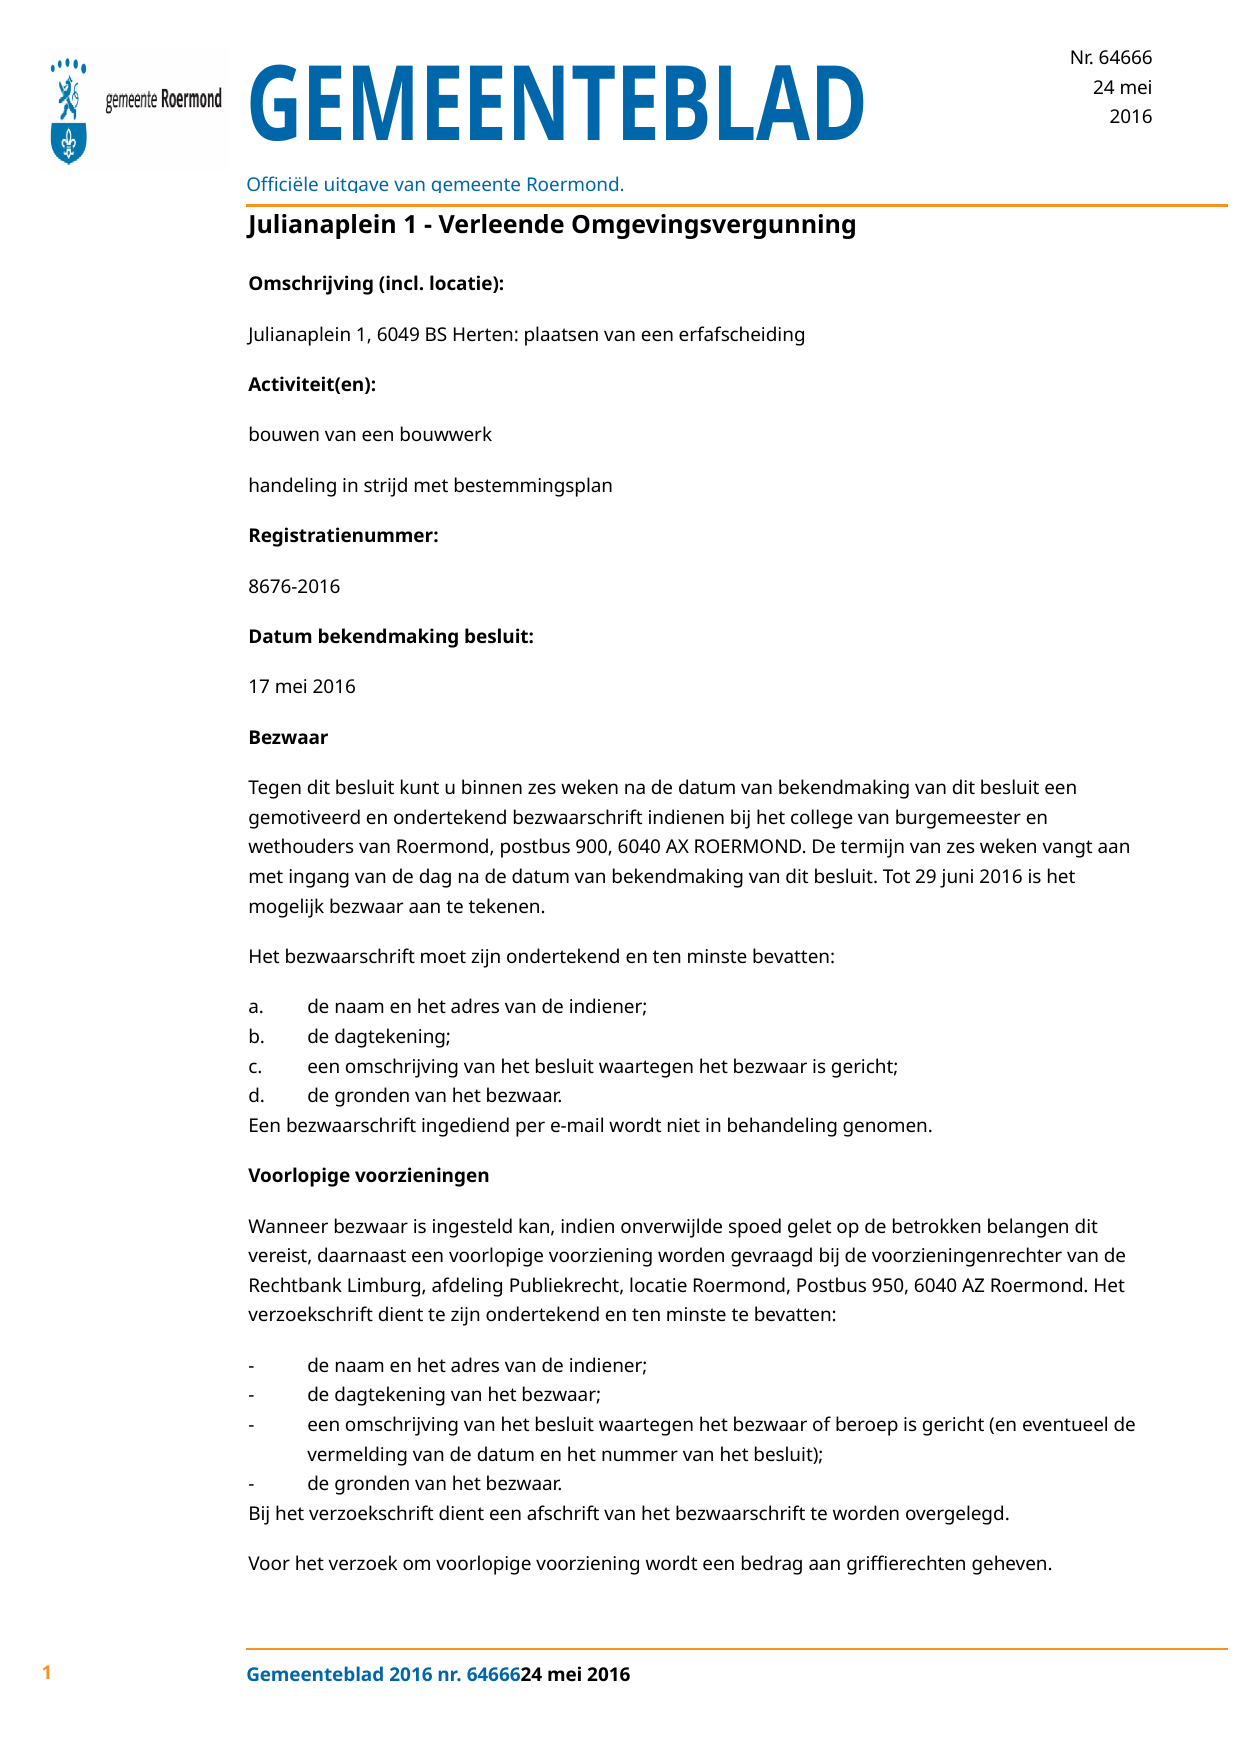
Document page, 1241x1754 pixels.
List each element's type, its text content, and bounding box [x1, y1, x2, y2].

text handeling in strijd met bestemmingsplan [248, 472, 1152, 498]
text Een bezwaarschrift ingediend per e-mail wordt niet in behandeling genomen. [248, 1112, 1152, 1138]
list de naam en het adres van de indiener; [248, 1352, 1152, 1378]
text 17 mei 2016 [248, 674, 1152, 699]
text Activiteit(en): [248, 371, 1152, 397]
list de gronden van het bezwaar. [248, 1082, 1152, 1108]
text Datum bekendmaking besluit: [248, 623, 1152, 649]
text bouwen van een bouwwerk [248, 422, 1152, 447]
list een omschrijving van het besluit waartegen het bezwaar of beroep is gericht (en eventueel de vermelding van de datum en het nummer van het besluit); [248, 1411, 1152, 1466]
list de dagtekening van het bezwaar; [248, 1382, 1152, 1407]
text Tegen dit besluit kunt u binnen zes weken na de datum van bekendmaking van dit besluit een gemotiveerd en ondertekend bezwaarschrift indienen bij het college van burgemeester en wethouders van Roermond, postbus 900, 6040 AX ROERMOND. De termijn van zes weken vangt aan met ingang van de dag na de datum van bekendmaking van dit besluit. Tot 29 juni 2016 is het mogelijk bezwaar aan te tekenen. [248, 774, 1152, 918]
text Julianaplein 1 - Verleende Omgevingsvergunning [248, 207, 1152, 241]
text Het bezwaarschrift moet zijn ondertekend en ten minste bevatten: [248, 943, 1152, 969]
list de naam en het adres van de indiener; [248, 994, 1152, 1019]
list een omschrijving van het besluit waartegen het bezwaar is gericht; [248, 1053, 1152, 1078]
text Omschrijving (incl. locatie): [248, 270, 1152, 296]
picture [41, 47, 231, 172]
text Voor het verzoek om voorlopige voorziening wordt een bedrag aan griffierechten geheven. [248, 1550, 1152, 1576]
text Registratienummer: [248, 522, 1152, 548]
text 8676-2016 [248, 573, 1152, 598]
text Voorlopige voorzieningen [248, 1162, 1152, 1188]
text Wanneer bezwaar is ingesteld kan, indien onverwijlde spoed gelet op de betrokken belangen dit vereist, daarnaast een voorlopige voorziening worden gevraagd bij de voorzieningenrechter van de Rechtbank Limburg, afdeling Publiekrecht, locatie Roermond, Postbus 950, 6040 AZ Roermond. Het verzoekschrift dient te zijn ondertekend en ten minste te bevatten: [248, 1213, 1152, 1327]
text Bij het verzoekschrift dient een afschrift van het bezwaarschrift te worden overgelegd. [248, 1500, 1152, 1526]
list de dagtekening; [248, 1023, 1152, 1049]
text Julianaplein 1, 6049 BS Herten: plaatsen van een erfafscheiding [248, 321, 1152, 346]
text Bezwaar [248, 724, 1152, 750]
list de gronden van het bezwaar. [248, 1470, 1152, 1496]
